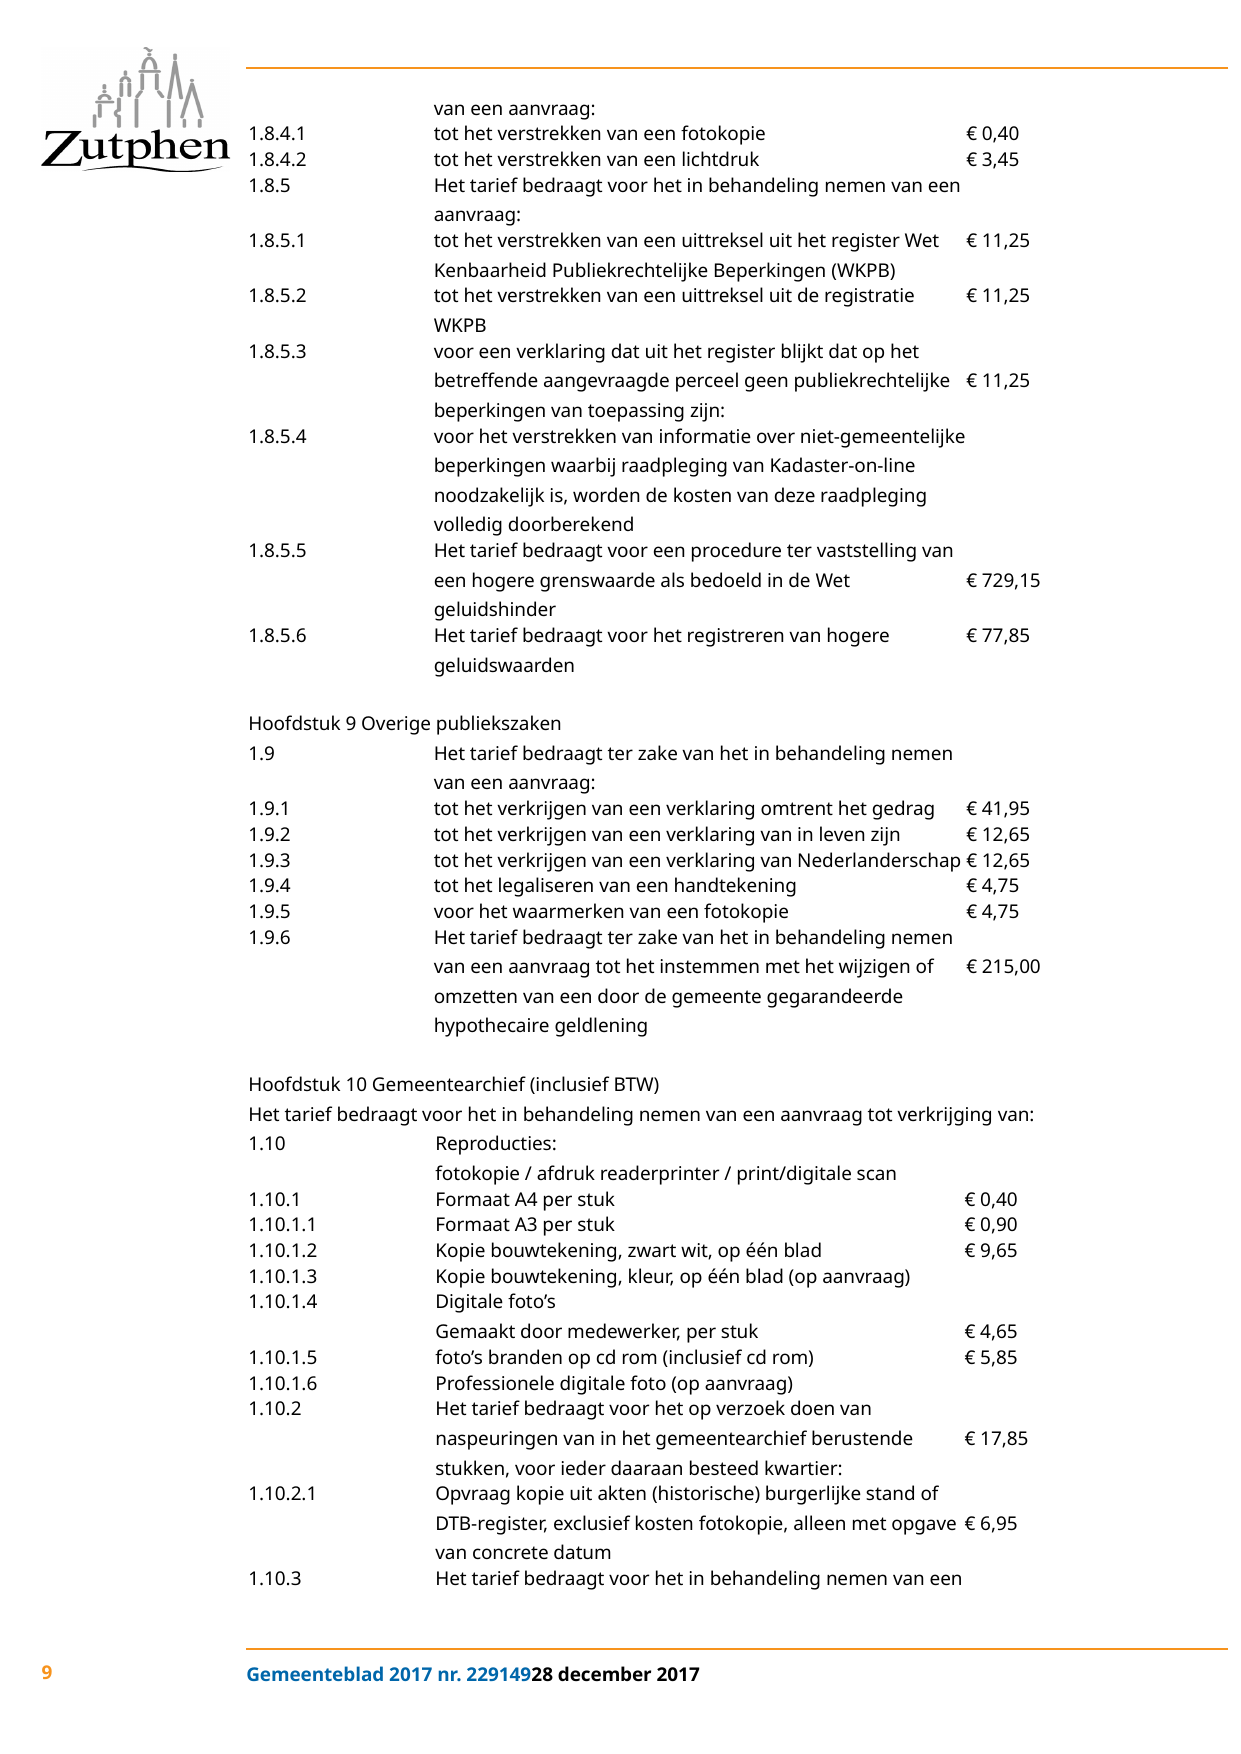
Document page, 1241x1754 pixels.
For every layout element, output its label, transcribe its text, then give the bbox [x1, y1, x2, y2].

table_cell 1.8.4.2 [248, 146, 433, 172]
table_cell 1.10.1.3 [248, 1263, 435, 1289]
table_cell 1.9.3 [248, 847, 433, 872]
table_cell 1.9.1 [248, 795, 433, 821]
table_cell € 11,25 [966, 338, 1152, 423]
table_header [966, 740, 1152, 795]
table_cell 1.8.5 [248, 172, 433, 227]
table_cell € 4,75 [966, 873, 1152, 898]
table_cell tot het verkrijgen van een verklaring omtrent het gedrag [434, 795, 966, 821]
table_cell 1.10.2.1 [248, 1480, 435, 1565]
table_cell € 3,45 [966, 146, 1152, 172]
table_header Het tarief bedraagt ter zake van het in behandeling nemen van een aanvraag: [434, 740, 966, 795]
table_cell € 17,85 [964, 1396, 1152, 1480]
table_cell 1.8.5.3 [248, 338, 433, 423]
table_cell tot het legaliseren van een handtekening [434, 873, 966, 898]
table_cell 1.8.4.1 [248, 121, 433, 146]
table_cell Kopie bouwtekening, zwart wit, op één blad [435, 1237, 964, 1263]
table_cell Digitale foto’s Gemaakt door medewerker, per stuk [435, 1289, 964, 1344]
table_cell voor een verklaring dat uit het register blijkt dat op het betreffende aangevraagde perceel geen publiekrechtelijke beperkingen van toepassing zijn: [434, 338, 966, 423]
table_cell 1.10.1.6 [248, 1370, 435, 1396]
table_cell 1.9.2 [248, 821, 433, 847]
table_cell [966, 95, 1152, 121]
table_cell 1.9.6 [248, 924, 433, 1038]
table_cell Opvraag kopie uit akten (historische) burgerlijke stand of DTB-register, exclusief kosten fotokopie, alleen met opgave van concrete datum [435, 1480, 964, 1565]
table_cell € 77,85 [966, 622, 1152, 677]
table_cell € 0,40 [966, 121, 1152, 146]
table_cell € 215,00 [966, 924, 1152, 1038]
table_cell 1.10.1.2 [248, 1237, 435, 1263]
table_cell [966, 172, 1152, 227]
table_cell € 5,85 [964, 1344, 1152, 1370]
table_cell 1.10.1.4 [248, 1289, 435, 1344]
table_cell 1.10.1.1 [248, 1212, 435, 1237]
table_cell Professionele digitale foto (op aanvraag) [435, 1370, 964, 1396]
table_cell Formaat A3 per stuk [435, 1212, 964, 1237]
table_cell Het tarief bedraagt voor het registreren van hogere geluidswaarden [434, 622, 966, 677]
table_cell Het tarief bedraagt ter zake van het in behandeling nemen van een aanvraag tot het instemmen met het wijzigen of omzetten van een door de gemeente gegarandeerde hypothecaire geldlening [434, 924, 966, 1038]
table_cell € 4,75 [966, 898, 1152, 924]
table_cell tot het verkrijgen van een verklaring van in leven zijn [434, 821, 966, 847]
table_cell [964, 1565, 1152, 1591]
picture [41, 47, 231, 172]
table_cell Het tarief bedraagt voor het in behandeling nemen van een [435, 1565, 964, 1591]
table_cell 1.9.4 [248, 873, 433, 898]
table_header Reproducties: fotokopie / afdruk readerprinter / print/digitale scan [435, 1131, 964, 1186]
table_cell 1.8.5.4 [248, 423, 433, 537]
table_cell € 0,40 [964, 1186, 1152, 1212]
table_cell € 41,95 [966, 795, 1152, 821]
table_cell 1.10.1.5 [248, 1344, 435, 1370]
table_cell Formaat A4 per stuk [435, 1186, 964, 1212]
table_cell [964, 1263, 1152, 1289]
table_header 1.10 [248, 1131, 435, 1186]
text Hoofdstuk 9 Overige publiekszaken [248, 710, 1152, 736]
table_cell € 11,25 [966, 227, 1152, 283]
table_cell [248, 95, 433, 121]
table_cell [966, 423, 1152, 537]
table_cell [964, 1370, 1152, 1396]
table_cell foto’s branden op cd rom (inclusief cd rom) [435, 1344, 964, 1370]
table_cell tot het verstrekken van een lichtdruk [434, 146, 966, 172]
table_cell € 729,15 [966, 537, 1152, 622]
table_header [964, 1131, 1152, 1186]
table_cell van een aanvraag: [434, 95, 966, 121]
table_cell 1.9.5 [248, 898, 433, 924]
table_cell € 0,90 [964, 1212, 1152, 1237]
table_cell Het tarief bedraagt voor een procedure ter vaststelling van een hogere grenswaarde als bedoeld in de Wet geluidshinder [434, 537, 966, 622]
table_cell 1.10.2 [248, 1396, 435, 1480]
table_cell € 9,65 [964, 1237, 1152, 1263]
table_cell Kopie bouwtekening, kleur, op één blad (op aanvraag) [435, 1263, 964, 1289]
text Hoofdstuk 10 Gemeentearchief (inclusief BTW) [248, 1071, 1152, 1097]
table_cell tot het verstrekken van een uittreksel uit de registratie WKPB [434, 283, 966, 338]
table_cell € 4,65 [964, 1289, 1152, 1344]
table_cell € 12,65 [966, 821, 1152, 847]
table_cell voor het verstrekken van informatie over niet-gemeentelijke beperkingen waarbij raadpleging van Kadaster-on-line noodzakelijk is, worden de kosten van deze raadpleging volledig doorberekend [434, 423, 966, 537]
table_cell 1.8.5.5 [248, 537, 433, 622]
table_cell tot het verkrijgen van een verklaring van Nederlanderschap [434, 847, 966, 872]
table_cell Het tarief bedraagt voor het op verzoek doen van naspeuringen van in het gemeentearchief berustende stukken, voor ieder daaraan besteed kwartier: [435, 1396, 964, 1480]
table_cell 1.8.5.6 [248, 622, 433, 677]
table_cell € 11,25 [966, 283, 1152, 338]
table_cell 1.8.5.2 [248, 283, 433, 338]
table_cell tot het verstrekken van een uittreksel uit het register Wet Kenbaarheid Publiekrechtelijke Beperkingen (WKPB) [434, 227, 966, 283]
table_cell 1.8.5.1 [248, 227, 433, 283]
table_cell 1.10.1 [248, 1186, 435, 1212]
table_header 1.9 [248, 740, 433, 795]
text Het tarief bedraagt voor het in behandeling nemen van een aanvraag tot verkrijging van: [248, 1101, 1152, 1127]
table_cell 1.10.3 [248, 1565, 435, 1591]
table_cell Het tarief bedraagt voor het in behandeling nemen van een aanvraag: [434, 172, 966, 227]
table_cell voor het waarmerken van een fotokopie [434, 898, 966, 924]
table_cell tot het verstrekken van een fotokopie [434, 121, 966, 146]
table_cell € 12,65 [966, 847, 1152, 872]
table_cell € 6,95 [964, 1480, 1152, 1565]
